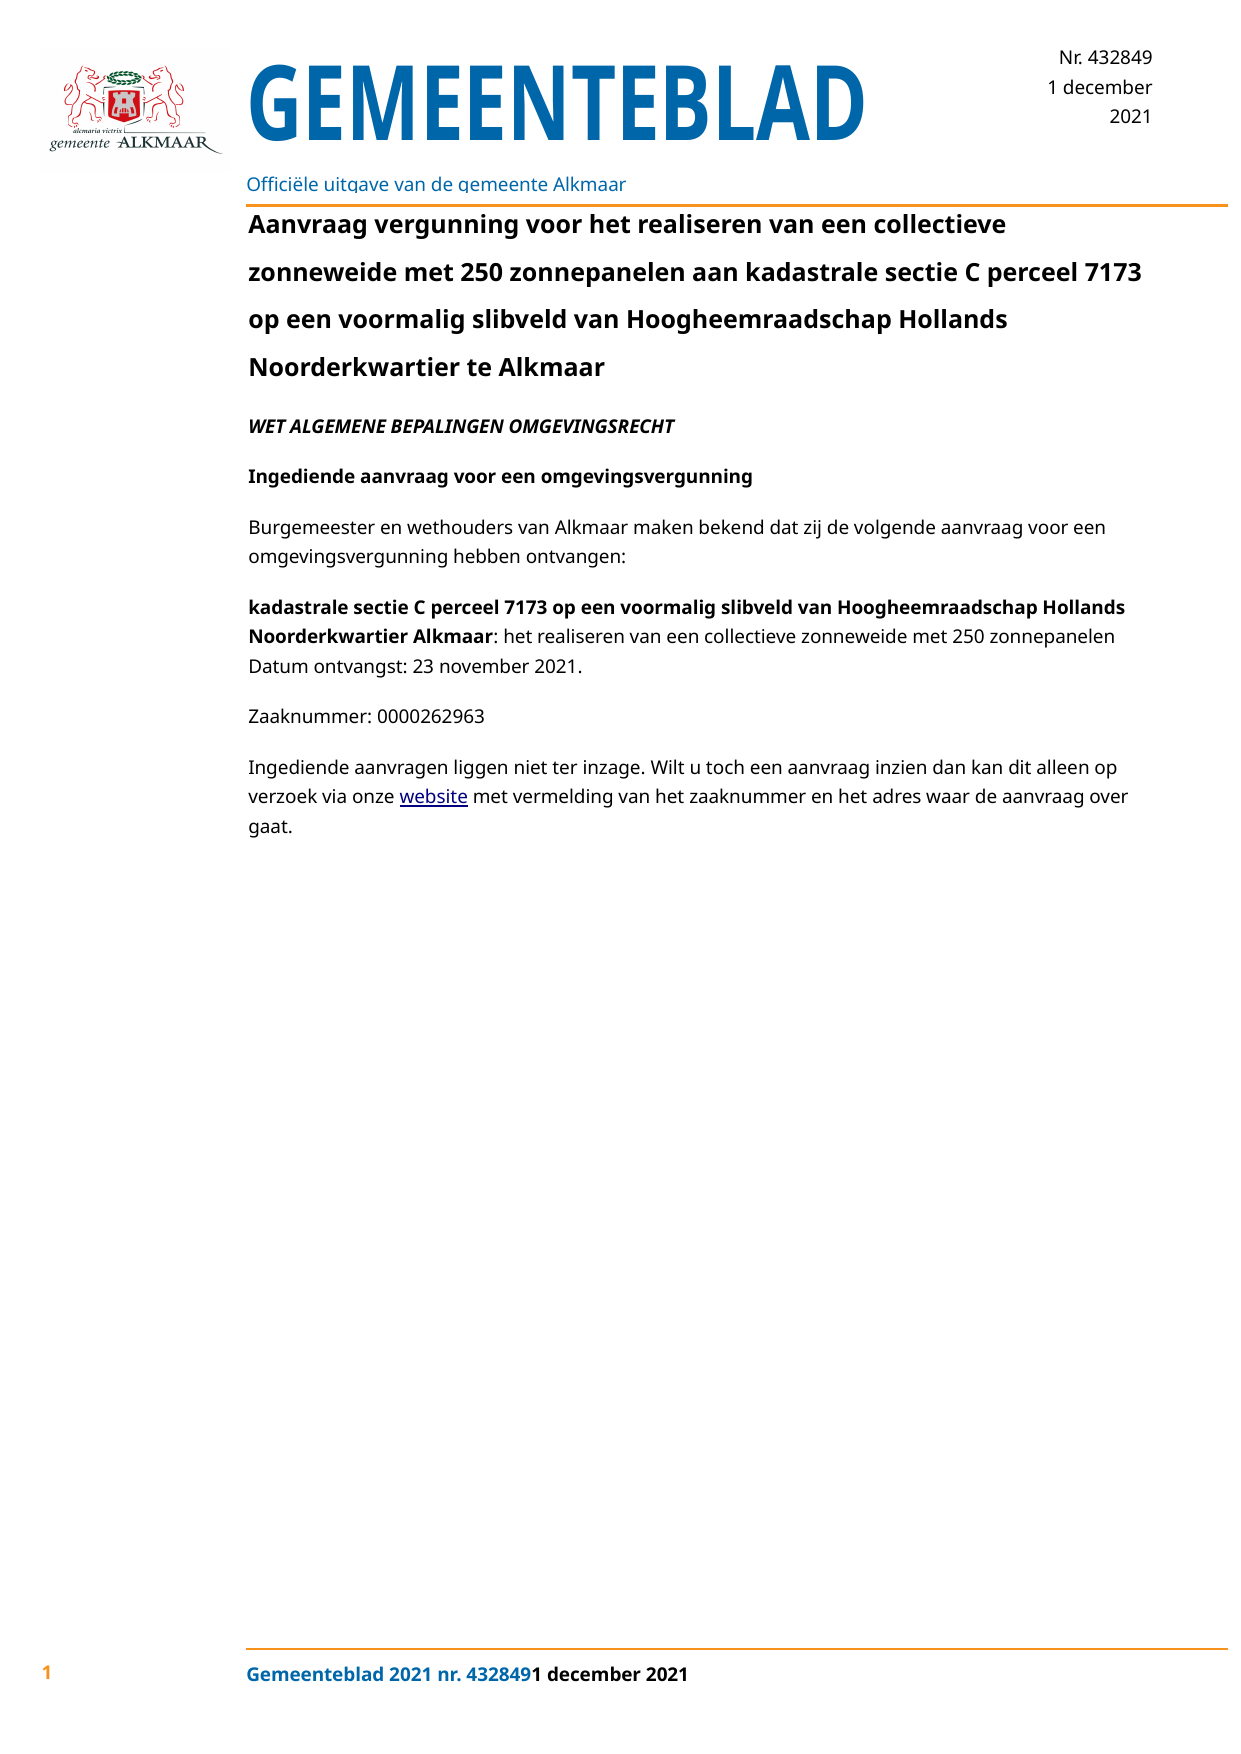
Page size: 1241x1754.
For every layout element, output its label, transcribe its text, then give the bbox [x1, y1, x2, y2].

text kadastrale sectie C perceel 7173 op een voormalig slibveld van Hoogheemraadschap Hollands Noorderkwartier Alkmaar: het realiseren van een collectieve zonneweide met 250 zonnepanelen Datum ontvangst: 23 november 2021. [248, 594, 1152, 679]
text WET ALGEMENE BEPALINGEN OMGEVINGSRECHT [248, 413, 1152, 439]
picture [41, 47, 231, 172]
text Zaaknummer: 0000262963 [248, 703, 1152, 729]
text Ingediende aanvraag voor een omgevingsvergunning [248, 463, 1152, 489]
text Aanvraag vergunning voor het realiseren van een collectieve zonneweide met 250 zonnepanelen aan kadastrale sectie C perceel 7173 op een voormalig slibveld van Hoogheemraadschap Hollands Noorderkwartier te Alkmaar [248, 207, 1152, 384]
text Burgemeester en wethouders van Alkmaar maken bekend dat zij de volgende aanvraag voor een omgevingsvergunning hebben ontvangen: [248, 514, 1152, 569]
text Ingediende aanvragen liggen niet ter inzage. Wilt u toch een aanvraag inzien dan kan dit alleen op verzoek via onze website met vermelding van het zaaknummer en het adres waar de aanvraag over gaat. [248, 754, 1152, 839]
